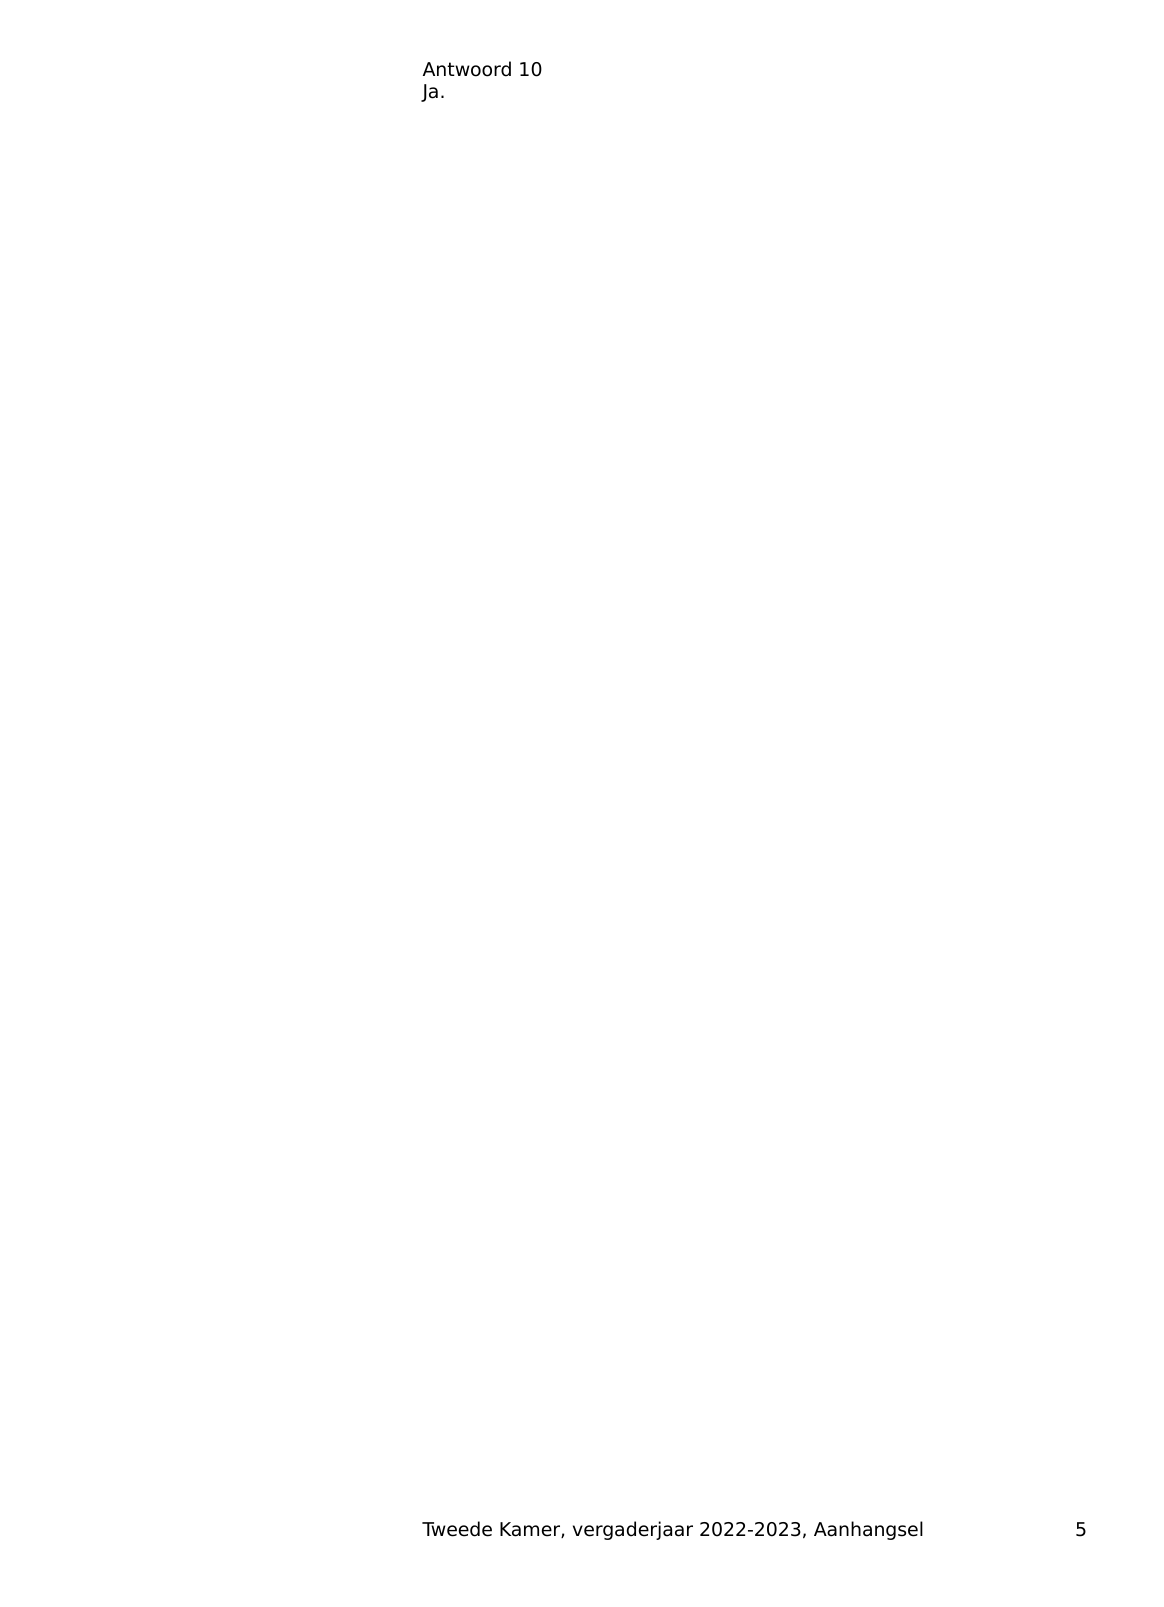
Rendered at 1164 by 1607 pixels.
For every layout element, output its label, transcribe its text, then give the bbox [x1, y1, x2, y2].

text Antwoord 10 [422, 59, 1087, 81]
text Ja. [422, 81, 1087, 103]
